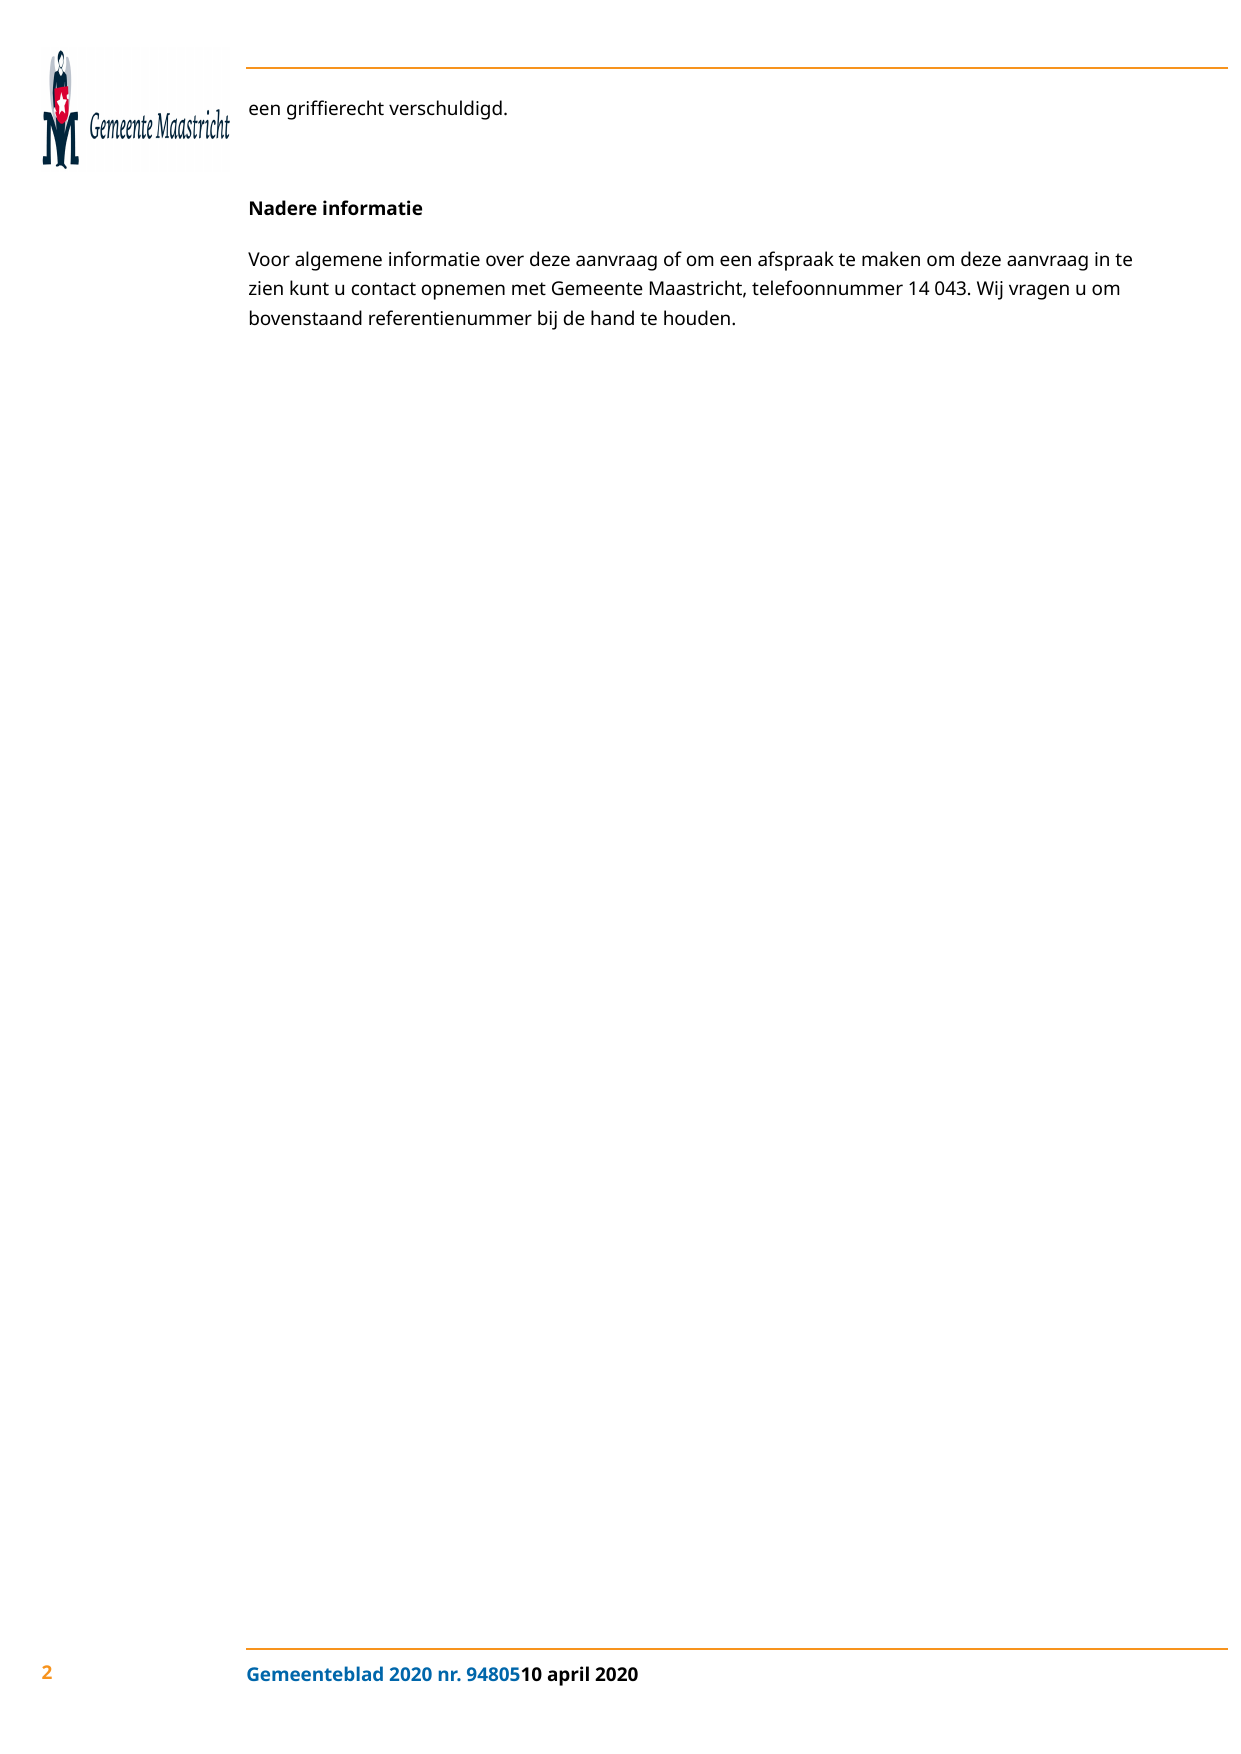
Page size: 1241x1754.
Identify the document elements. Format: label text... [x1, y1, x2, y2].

text Voor algemene informatie over deze aanvraag of om een afspraak te maken om deze aanvraag in te zien kunt u contact opnemen met Gemeente Maastricht, telefoonnummer 14 043. Wij vragen u om bovenstaand referentienummer bij de hand te houden. [248, 246, 1152, 331]
picture [41, 47, 231, 172]
text een griffierecht verschuldigd. [248, 95, 1152, 121]
text Nadere informatie [248, 196, 1152, 221]
